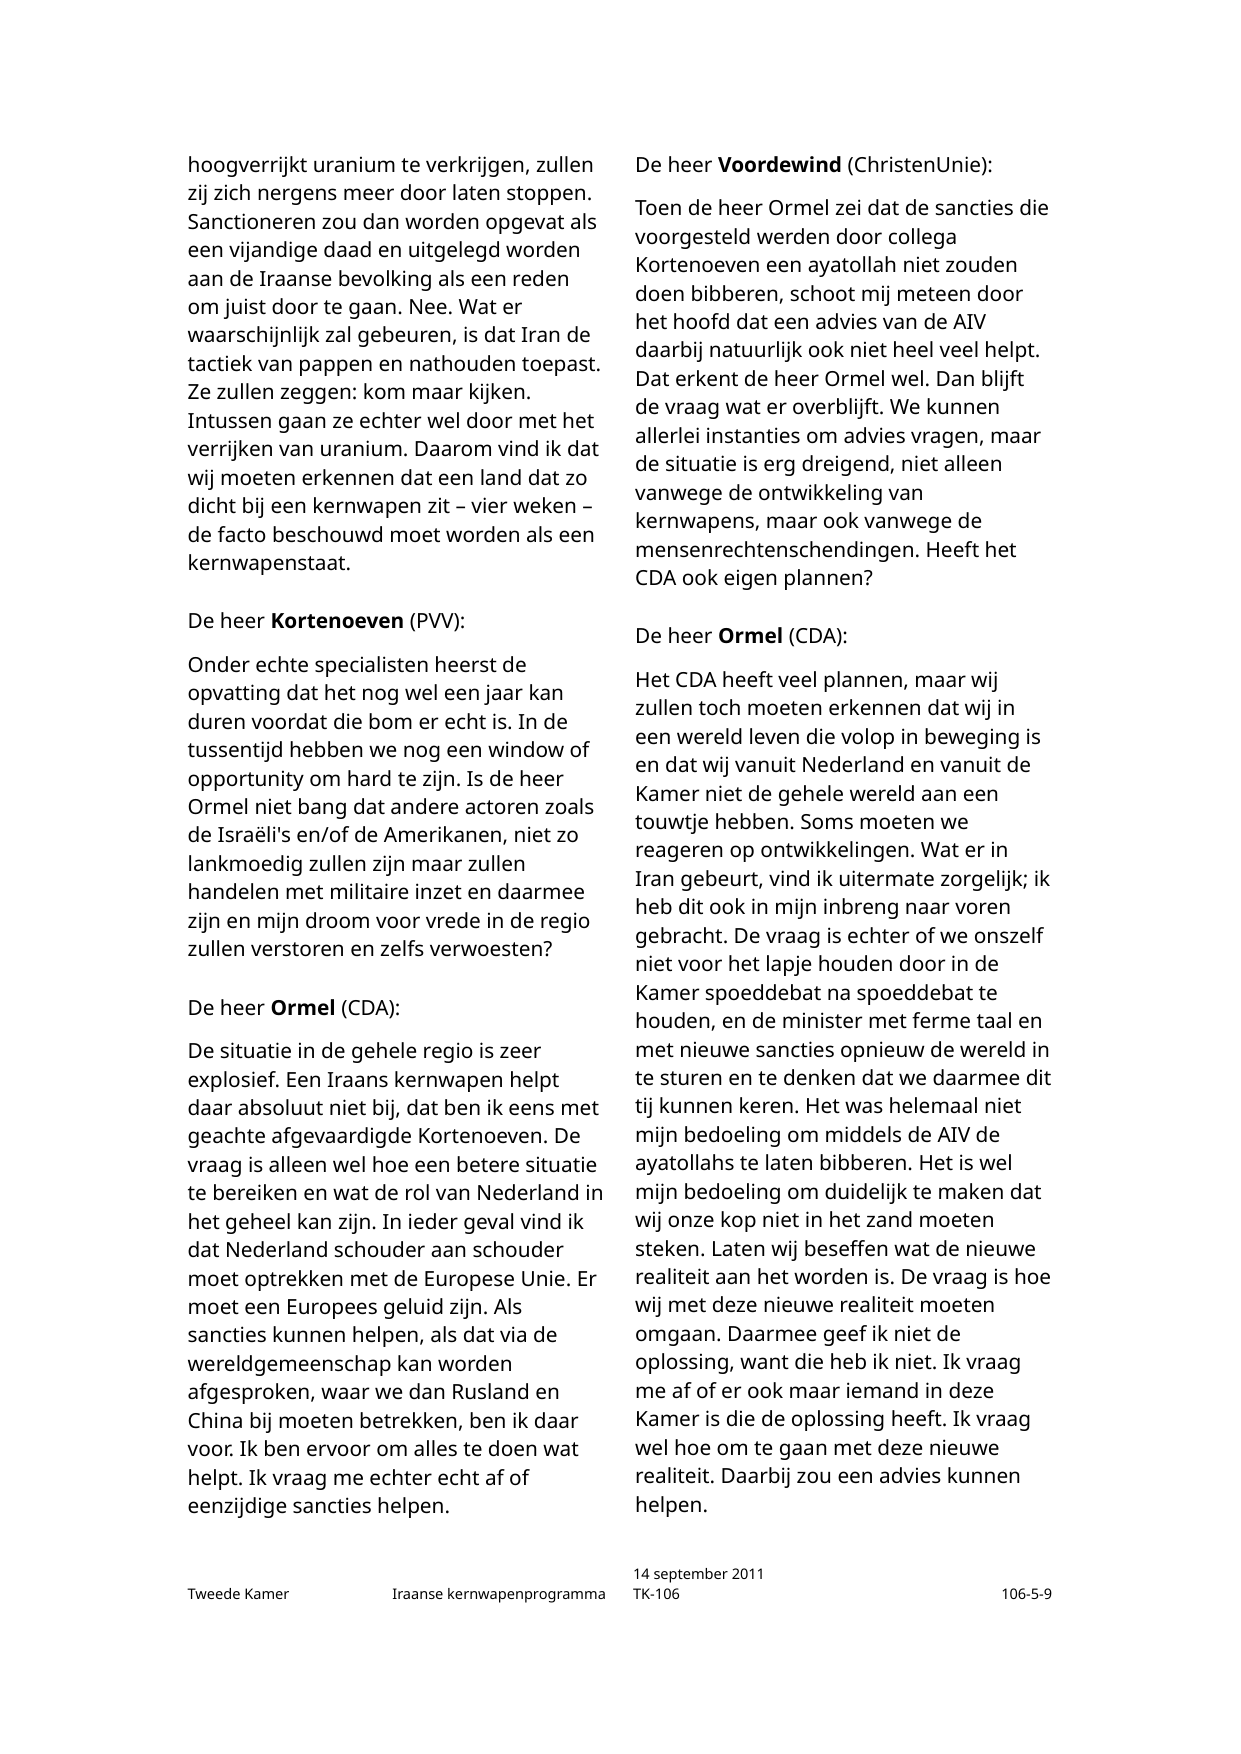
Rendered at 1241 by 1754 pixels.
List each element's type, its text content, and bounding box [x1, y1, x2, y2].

text De heer Ormel (CDA): [635, 622, 1053, 650]
text hoogverrijkt uranium te verkrijgen, zullen zij zich nergens meer door laten stoppen. Sanctioneren zou dan worden opgevat als een vijandige daad en uitgelegd worden aan de Iraanse bevolking als een reden om juist door te gaan. Nee. Wat er waarschijnlijk zal gebeuren, is dat Iran de tactiek van pappen en nathouden toepast. Ze zullen zeggen: kom maar kijken. Intussen gaan ze echter wel door met het verrijken van uranium. Daarom vind ik dat wij moeten erkennen dat een land dat zo dicht bij een kernwapen zit – vier weken – de facto beschouwd moet worden als een kernwapenstaat. [187, 150, 605, 577]
text De heer Kortenoeven (PVV): [187, 607, 605, 635]
text Toen de heer Ormel zei dat de sancties die voorgesteld werden door collega Kortenoeven een ayatollah niet zouden doen bibberen, schoot mij meteen door het hoofd dat een advies van de AIV daarbij natuurlijk ook niet heel veel helpt. Dat erkent de heer Ormel wel. Dan blijft de vraag wat er overblijft. We kunnen allerlei instanties om advies vragen, maar de situatie is erg dreigend, niet alleen vanwege de ontwikkeling van kernwapens, maar ook vanwege de mensenrechtenschendingen. Heeft het CDA ook eigen plannen? [635, 193, 1053, 592]
text De heer Ormel (CDA): [187, 993, 605, 1021]
text De situatie in de gehele regio is zeer explosief. Een Iraans kernwapen helpt daar absoluut niet bij, dat ben ik eens met geachte afgevaardigde Kortenoeven. De vraag is alleen wel hoe een betere situatie te bereiken en wat de rol van Nederland in het geheel kan zijn. In ieder geval vind ik dat Nederland schouder aan schouder moet optrekken met de Europese Unie. Er moet een Europees geluid zijn. Als sancties kunnen helpen, als dat via de wereldgemeenschap kan worden afgesproken, waar we dan Rusland en China bij moeten betrekken, ben ik daar voor. Ik ben ervoor om alles te doen wat helpt. Ik vraag me echter echt af of eenzijdige sancties helpen. [187, 1036, 605, 1520]
text De heer Voordewind (ChristenUnie): [635, 150, 1053, 178]
text Onder echte specialisten heerst de opvatting dat het nog wel een jaar kan duren voordat die bom er echt is. In de tussentijd hebben we nog een window of opportunity om hard te zijn. Is de heer Ormel niet bang dat andere actoren zoals de Israëli's en/of de Amerikanen, niet zo lankmoedig zullen zijn maar zullen handelen met militaire inzet en daarmee zijn en mijn droom voor vrede in de regio zullen verstoren en zelfs verwoesten? [187, 650, 605, 963]
text Het CDA heeft veel plannen, maar wij zullen toch moeten erkennen dat wij in een wereld leven die volop in beweging is en dat wij vanuit Nederland en vanuit de Kamer niet de gehele wereld aan een touwtje hebben. Soms moeten we reageren op ontwikkelingen. Wat er in Iran gebeurt, vind ik uitermate zorgelijk; ik heb dit ook in mijn inbreng naar voren gebracht. De vraag is echter of we onszelf niet voor het lapje houden door in de Kamer spoeddebat na spoeddebat te houden, en de minister met ferme taal en met nieuwe sancties opnieuw de wereld in te sturen en te denken dat we daarmee dit tij kunnen keren. Het was helemaal niet mijn bedoeling om middels de AIV de ayatollahs te laten bibberen. Het is wel mijn bedoeling om duidelijk te maken dat wij onze kop niet in het zand moeten steken. Laten wij beseffen wat de nieuwe realiteit aan het worden is. De vraag is hoe wij met deze nieuwe realiteit moeten omgaan. Daarmee geef ik niet de oplossing, want die heb ik niet. Ik vraag me af of er ook maar iemand in deze Kamer is die de oplossing heeft. Ik vraag wel hoe om te gaan met deze nieuwe realiteit. Daarbij zou een advies kunnen helpen. [635, 665, 1053, 1518]
